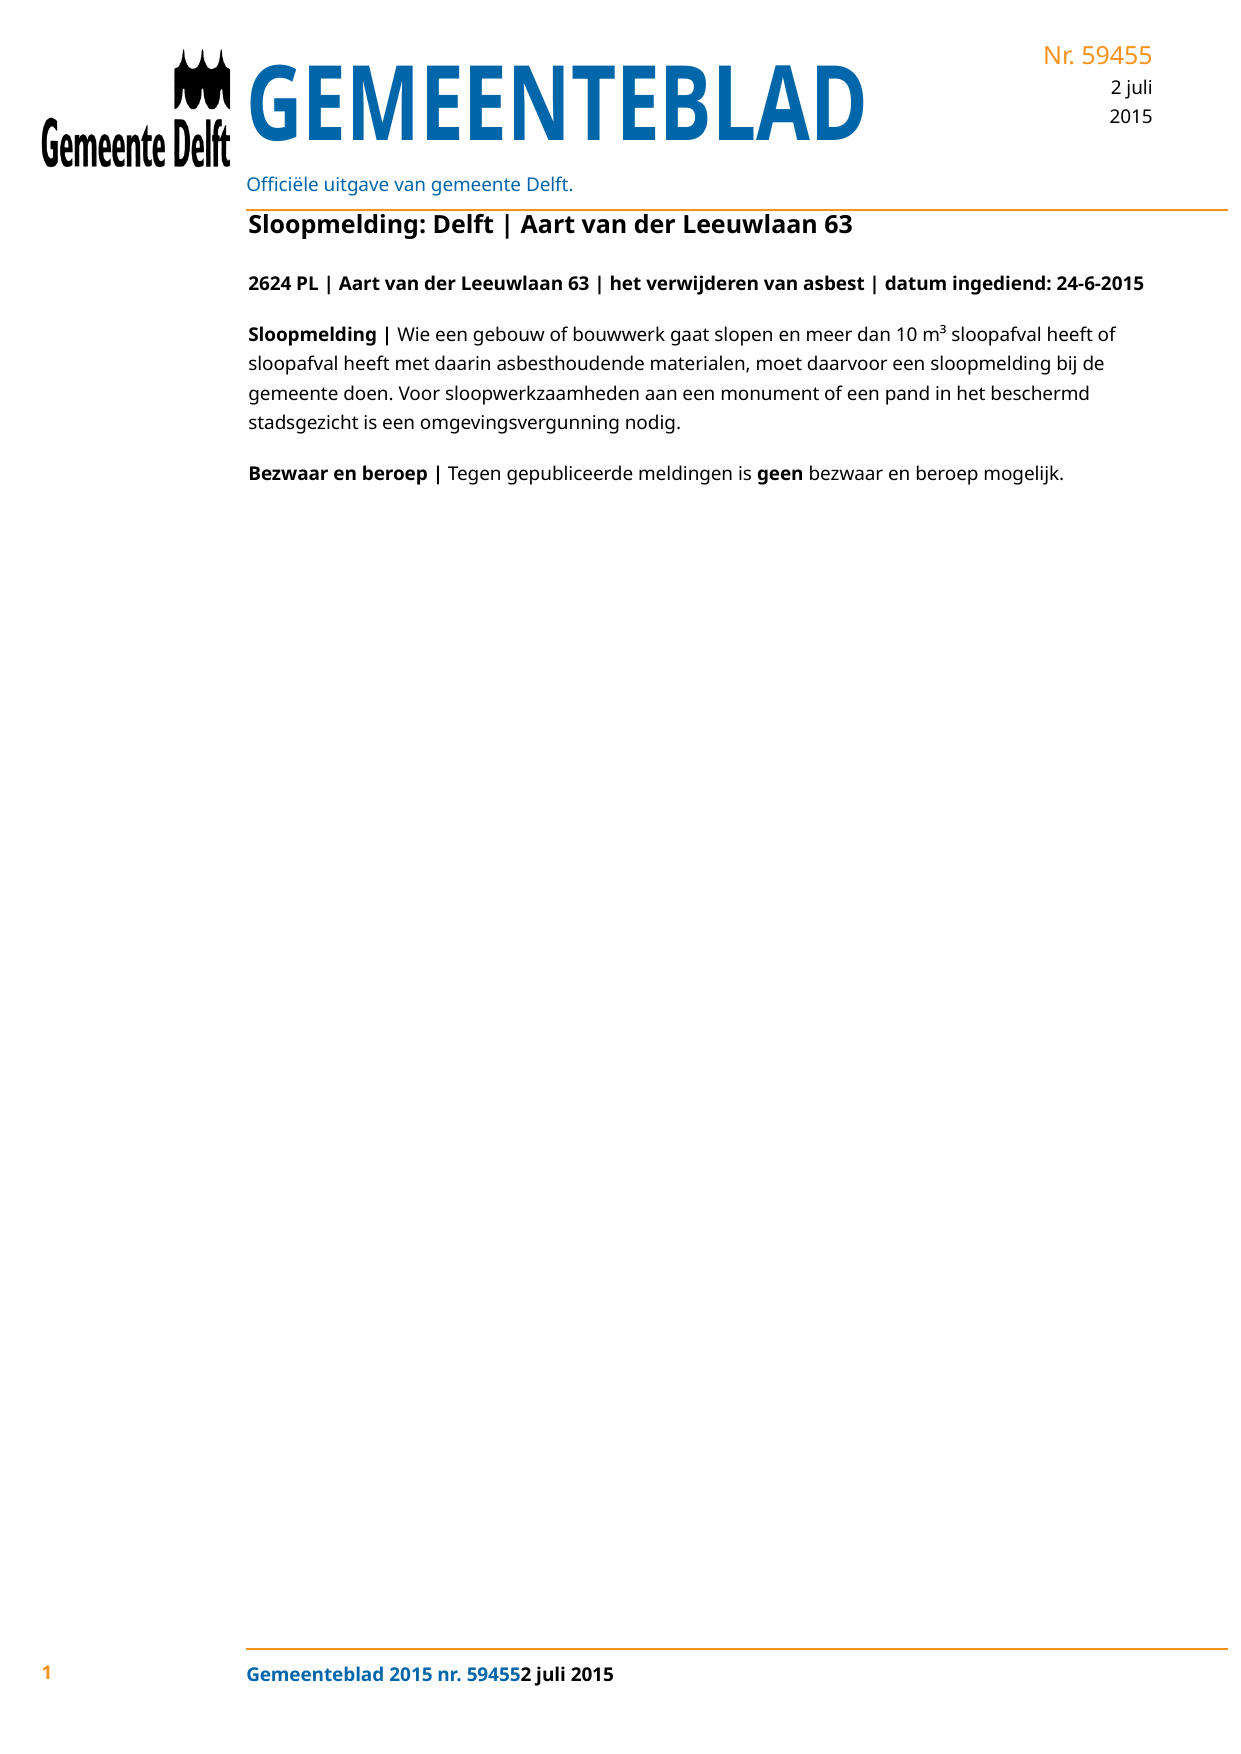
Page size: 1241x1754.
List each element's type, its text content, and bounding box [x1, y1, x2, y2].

text Sloopmelding | Wie een gebouw of bouwwerk gaat slopen en meer dan 10 m³ sloopafval heeft of sloopafval heeft met daarin asbesthoudende materialen, moet daarvoor een sloopmelding bij de gemeente doen. Voor sloopwerkzaamheden aan een monument of een pand in het beschermd stadsgezicht is een omgevingsvergunning nodig. [248, 321, 1152, 435]
text 2624 PL | Aart van der Leeuwlaan 63 | het verwijderen van asbest | datum ingediend: 24-6-2015 [248, 270, 1152, 296]
text Bezwaar en beroep | Tegen gepubliceerde meldingen is geen bezwaar en beroep mogelijk. [248, 460, 1152, 486]
text Sloopmelding: Delft | Aart van der Leeuwlaan 63 [248, 211, 1152, 241]
picture [41, 47, 231, 172]
